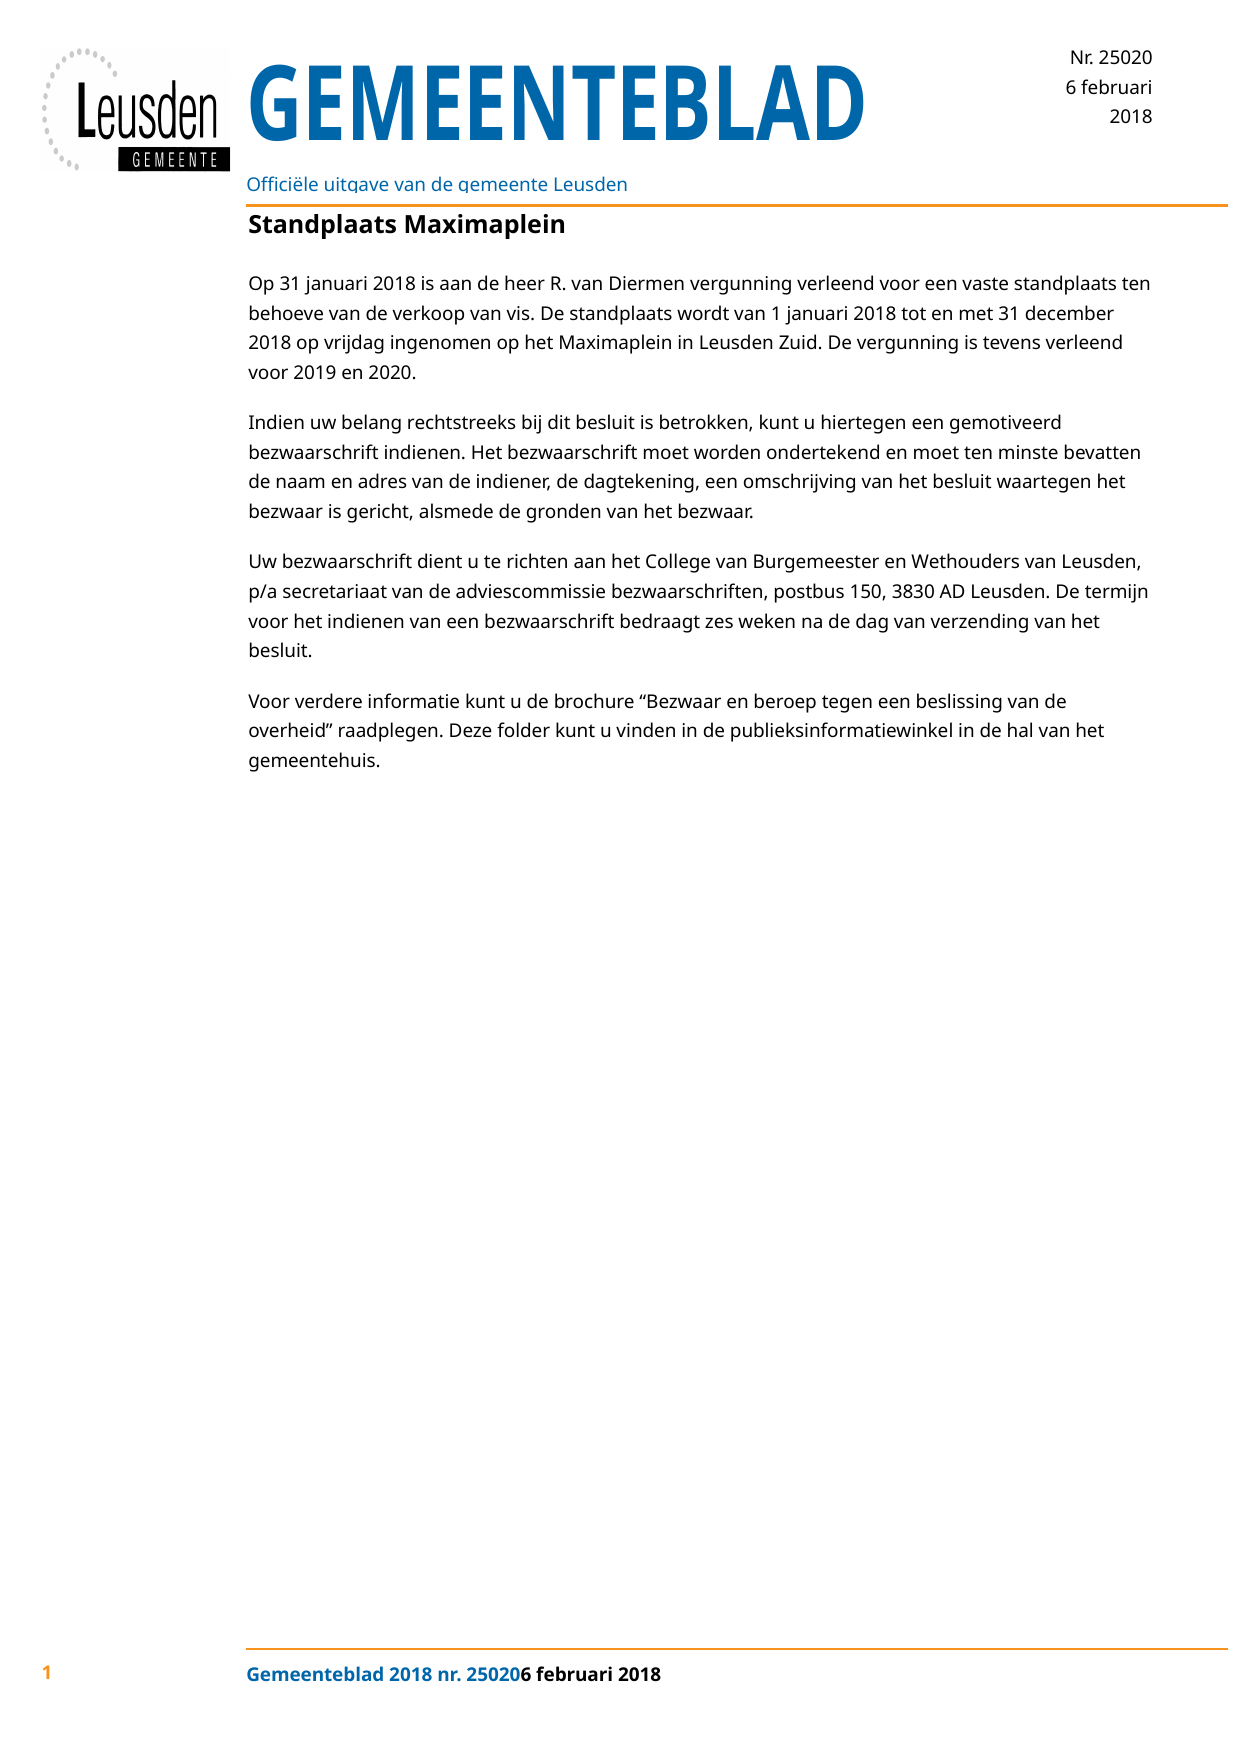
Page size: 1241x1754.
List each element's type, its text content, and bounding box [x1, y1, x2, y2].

text Standplaats Maximaplein [248, 207, 1152, 241]
text Op 31 januari 2018 is aan de heer R. van Diermen vergunning verleend voor een vaste standplaats ten behoeve van de verkoop van vis. De standplaats wordt van 1 januari 2018 tot en met 31 december 2018 op vrijdag ingenomen op het Maximaplein in Leusden Zuid. De vergunning is tevens verleend voor 2019 en 2020. [248, 270, 1152, 385]
picture [41, 47, 231, 172]
text Voor verdere informatie kunt u de brochure “Bezwaar en beroep tegen een beslissing van de overheid” raadplegen. Deze folder kunt u vinden in de publieksinformatiewinkel in de hal van het gemeentehuis. [248, 688, 1152, 773]
text Uw bezwaarschrift dient u te richten aan het College van Burgemeester en Wethouders van Leusden, p/a secretariaat van de adviescommissie bezwaarschriften, postbus 150, 3830 AD Leusden. De termijn voor het indienen van een bezwaarschrift bedraagt zes weken na de dag van verzending van het besluit. [248, 549, 1152, 663]
text Indien uw belang rechtstreeks bij dit besluit is betrokken, kunt u hiertegen een gemotiveerd bezwaarschrift indienen. Het bezwaarschrift moet worden ondertekend en moet ten minste bevatten de naam en adres van de indiener, de dagtekening, een omschrijving van het besluit waartegen het bezwaar is gericht, alsmede de gronden van het bezwaar. [248, 409, 1152, 524]
